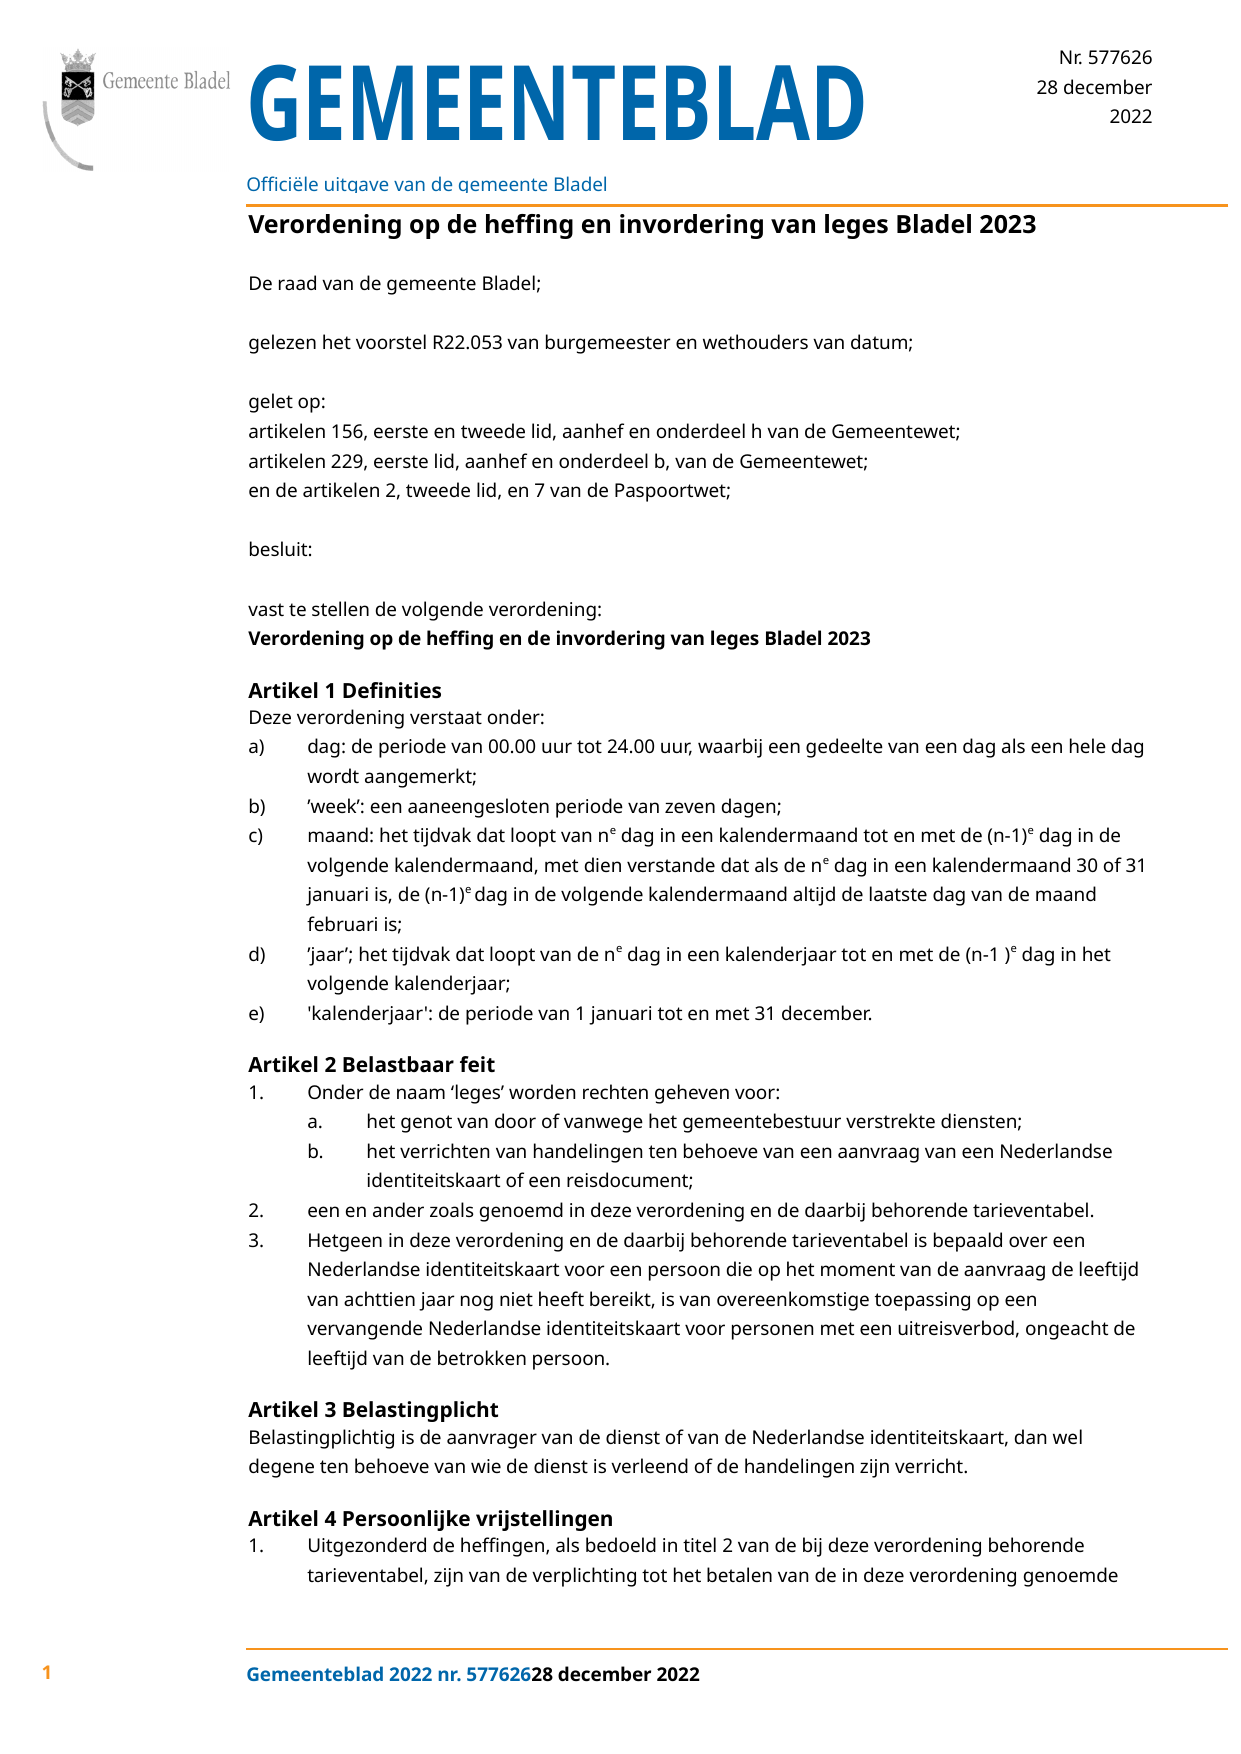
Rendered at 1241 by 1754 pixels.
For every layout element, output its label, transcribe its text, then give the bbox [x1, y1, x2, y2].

text De raad van de gemeente Bladel; [248, 270, 1152, 296]
list ’jaar’; het tijdvak dat loopt van de ne dag in een kalenderjaar tot en met de (n-1 )e dag in het volgende kalenderjaar; [248, 941, 1152, 996]
list maand: het tijdvak dat loopt van ne dag in een kalendermaand tot en met de (n-1)e dag in de volgende kalendermaand, met dien verstande dat als de ne dag in een kalendermaand 30 of 31 januari is, de (n-1)e dag in de volgende kalendermaand altijd de laatste dag van de maand februari is; [248, 822, 1152, 937]
text Verordening op de heffing en de invordering van leges Bladel 2023 [248, 625, 1152, 651]
text besluit: [248, 537, 1152, 562]
text artikelen 156, eerste en tweede lid, aanhef en onderdeel h van de Gemeentewet; [248, 418, 1152, 444]
list Onder de naam ‘leges’ worden rechten geheven voor: [248, 1079, 1152, 1104]
text vast te stellen de volgende verordening: [248, 596, 1152, 621]
list Uitgezonderd de heffingen, als bedoeld in titel 2 van de bij deze verordening behorende tarieventabel, zijn van de verplichting tot het betalen van de in deze verordening genoemde [248, 1532, 1152, 1588]
list dag: de periode van 00.00 uur tot 24.00 uur, waarbij een gedeelte van een dag als een hele dag wordt aangemerkt; [248, 734, 1152, 789]
text Artikel 1 Definities [248, 676, 1152, 704]
text en de artikelen 2, tweede lid, en 7 van de Paspoortwet; [248, 477, 1152, 503]
text Belastingplichtig is de aanvrager van de dienst of van de Nederlandse identiteitskaart, dan wel degene ten behoeve van wie de dienst is verleend of de handelingen zijn verricht. [248, 1424, 1152, 1479]
list 'kalenderjaar': de periode van 1 januari tot en met 31 december. [248, 1000, 1152, 1026]
text Deze verordening verstaat onder: [248, 704, 1152, 730]
text artikelen 229, eerste lid, aanhef en onderdeel b, van de Gemeentewet; [248, 448, 1152, 473]
text Artikel 3 Belastingplicht [248, 1396, 1152, 1424]
text gelezen het voorstel R22.053 van burgemeester en wethouders van datum; [248, 329, 1152, 355]
text Artikel 2 Belastbaar feit [248, 1050, 1152, 1079]
picture [41, 47, 231, 172]
text Artikel 4 Persoonlijke vrijstellingen [248, 1504, 1152, 1532]
list een en ander zoals genoemd in deze verordening en de daarbij behorende tarieventabel. [248, 1197, 1152, 1223]
text gelet op: [248, 389, 1152, 414]
text Verordening op de heffing en invordering van leges Bladel 2023 [248, 207, 1152, 241]
list het genot van door of vanwege het gemeentebestuur verstrekte diensten; [307, 1108, 1152, 1134]
list Hetgeen in deze verordening en de daarbij behorende tarieventabel is bepaald over een Nederlandse identiteitskaart voor een persoon die op het moment van de aanvraag de leeftijd van achttien jaar nog niet heeft bereikt, is van overeenkomstige toepassing op een vervangende Nederlandse identiteitskaart voor personen met een uitreisverbod, ongeacht de leeftijd van de betrokken persoon. [248, 1227, 1152, 1371]
list ’week’: een aaneengesloten periode van zeven dagen; [248, 793, 1152, 819]
list het verrichten van handelingen ten behoeve van een aanvraag van een Nederlandse identiteitskaart of een reisdocument; [307, 1138, 1152, 1193]
